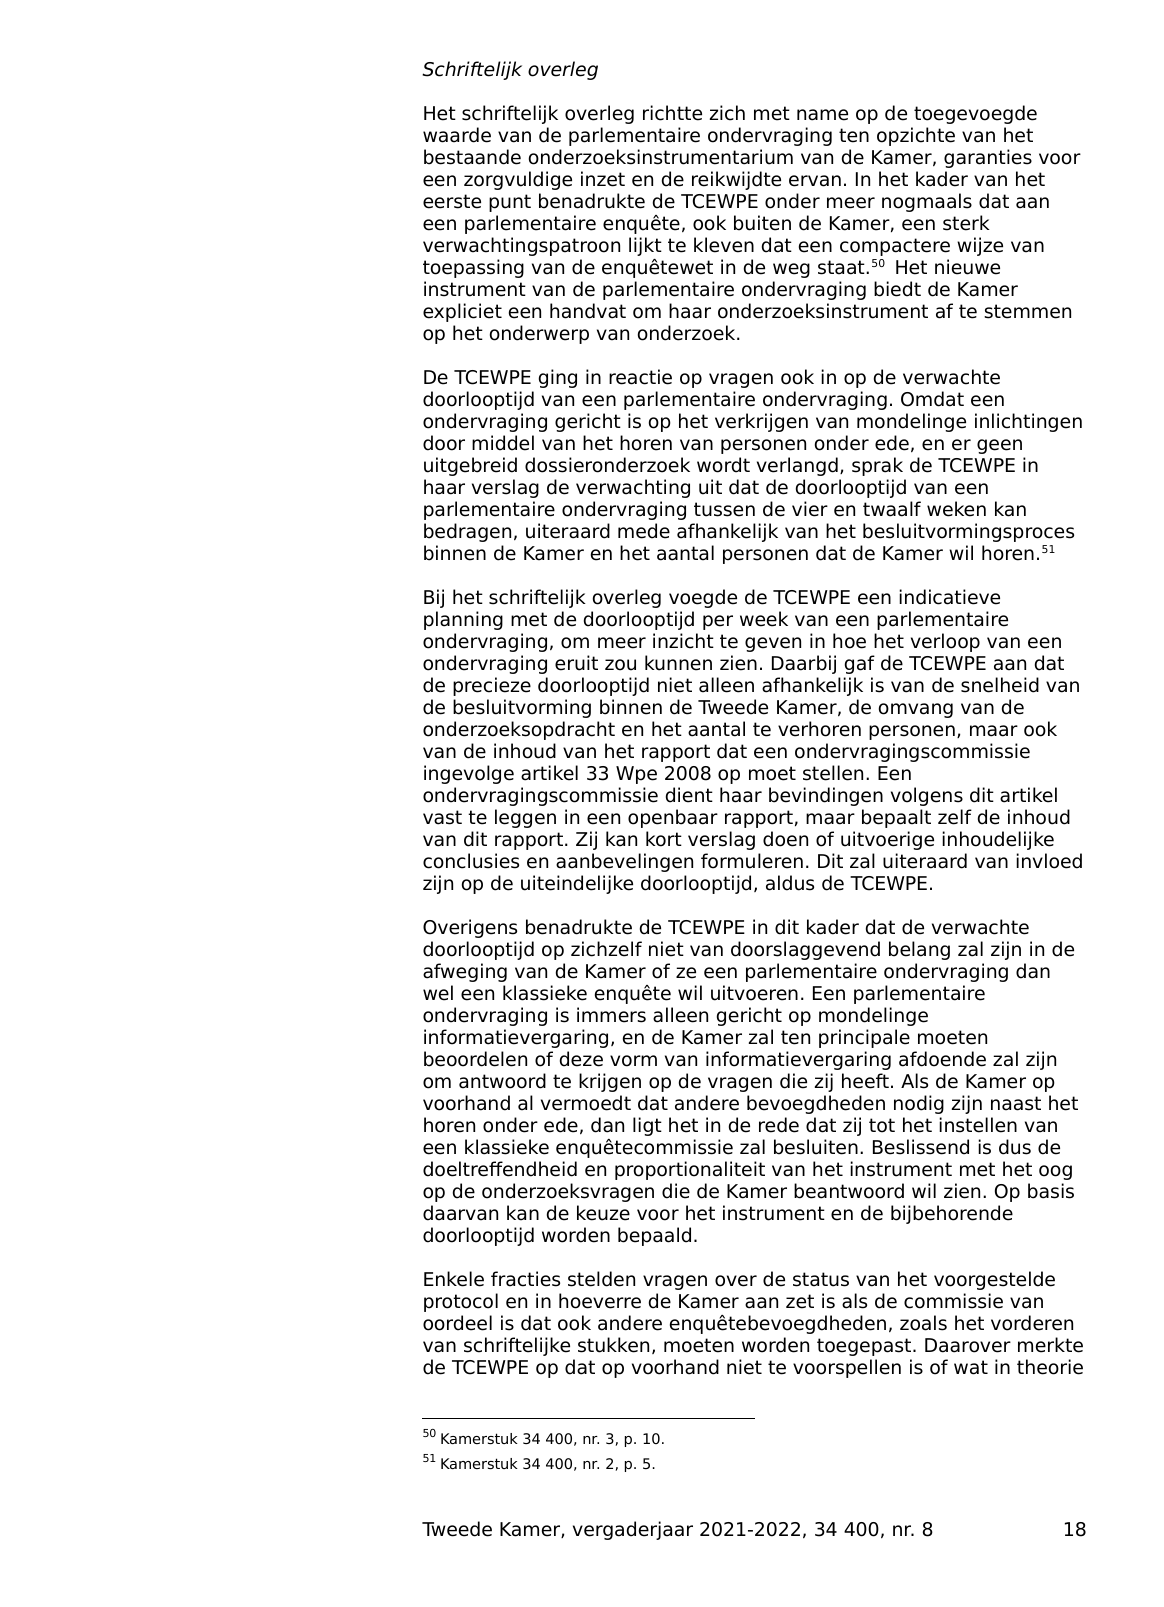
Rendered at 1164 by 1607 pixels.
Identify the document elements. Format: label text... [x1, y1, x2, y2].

text Het schriftelijk overleg richtte zich met name op de toegevoegde waarde van de parlementaire ondervraging ten opzichte van het bestaande onderzoeksinstrumentarium van de Kamer, garanties voor een zorgvuldige inzet en de reikwijdte ervan. In het kader van het eerste punt benadrukte de TCEWPE onder meer nogmaals dat aan een parlementaire enquête, ook buiten de Kamer, een sterk verwachtingspatroon lijkt te kleven dat een compactere wijze van toepassing van de enquêtewet in de weg staat. Het nieuwe instrument van de parlementaire ondervraging biedt de Kamer expliciet een handvat om haar onderzoeksinstrument af te stemmen op het onderwerp van onderzoek. [422, 103, 1087, 345]
text Kamerstuk 34 400, nr. 2, p. 5. [422, 1452, 1087, 1474]
text De TCEWPE ging in reactie op vragen ook in op de verwachte doorlooptijd van een parlementaire ondervraging. Omdat een ondervraging gericht is op het verkrijgen van mondelinge inlichtingen door middel van het horen van personen onder ede, en er geen uitgebreid dossieronderzoek wordt verlangd, sprak de TCEWPE in haar verslag de verwachting uit dat de doorlooptijd van een parlementaire ondervraging tussen de vier en twaalf weken kan bedragen, uiteraard mede afhankelijk van het besluitvormingsproces binnen de Kamer en het aantal personen dat de Kamer wil horen. [422, 367, 1087, 565]
subtitle Schriftelijk overleg [422, 59, 1087, 81]
text Bij het schriftelijk overleg voegde de TCEWPE een indicatieve planning met de doorlooptijd per week van een parlementaire ondervraging, om meer inzicht te geven in hoe het verloop van een ondervraging eruit zou kunnen zien. Daarbij gaf de TCEWPE aan dat de precieze doorlooptijd niet alleen afhankelijk is van de snelheid van de besluitvorming binnen de Tweede Kamer, de omvang van de onderzoeksopdracht en het aantal te verhoren personen, maar ook van de inhoud van het rapport dat een ondervragingscommissie ingevolge artikel 33 Wpe 2008 op moet stellen. Een ondervragingscommissie dient haar bevindingen volgens dit artikel vast te leggen in een openbaar rapport, maar bepaalt zelf de inhoud van dit rapport. Zij kan kort verslag doen of uitvoerige inhoudelijke conclusies en aanbevelingen formuleren. Dit zal uiteraard van invloed zijn op de uiteindelijke doorlooptijd, aldus de TCEWPE. [422, 587, 1087, 895]
text Kamerstuk 34 400, nr. 3, p. 10. [422, 1427, 1087, 1449]
text Enkele fracties stelden vragen over de status van het voorgestelde protocol en in hoeverre de Kamer aan zet is als de commissie van oordeel is dat ook andere enquêtebevoegdheden, zoals het vorderen van schriftelijke stukken, moeten worden toegepast. Daarover merkte de TCEWPE op dat op voorhand niet te voorspellen is of wat in theorie [422, 1269, 1087, 1379]
text Overigens benadrukte de TCEWPE in dit kader dat de verwachte doorlooptijd op zichzelf niet van doorslaggevend belang zal zijn in de afweging van de Kamer of ze een parlementaire ondervraging dan wel een klassieke enquête wil uitvoeren. Een parlementaire ondervraging is immers alleen gericht op mondelinge informatievergaring, en de Kamer zal ten principale moeten beoordelen of deze vorm van informatievergaring afdoende zal zijn om antwoord te krijgen op de vragen die zij heeft. Als de Kamer op voorhand al vermoedt dat andere bevoegdheden nodig zijn naast het horen onder ede, dan ligt het in de rede dat zij tot het instellen van een klassieke enquêtecommissie zal besluiten. Beslissend is dus de doeltreffendheid en proportionaliteit van het instrument met het oog op de onderzoeksvragen die de Kamer beantwoord wil zien. Op basis daarvan kan de keuze voor het instrument en de bijbehorende doorlooptijd worden bepaald. [422, 917, 1087, 1247]
